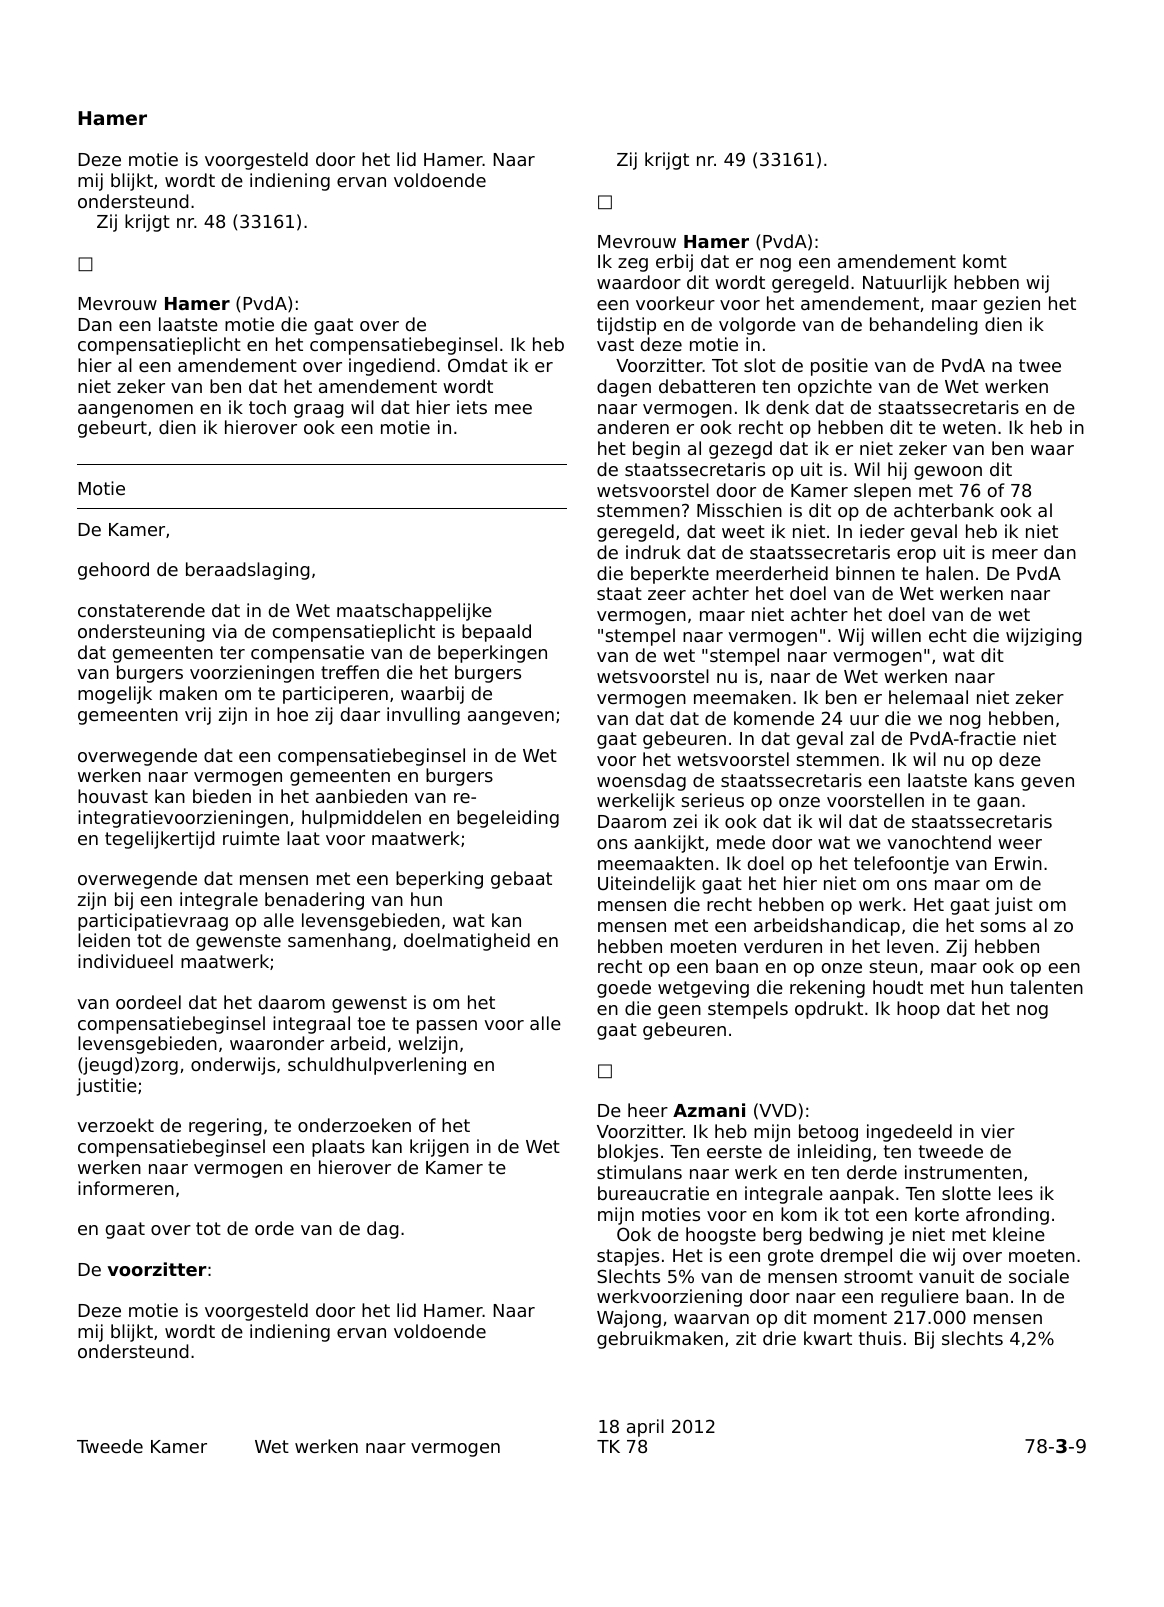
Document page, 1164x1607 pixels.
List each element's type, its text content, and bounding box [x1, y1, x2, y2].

text Ook de hoogste berg bedwing je niet met kleine stapjes. Het is een grote drempel die wij over moeten. Slechts 5% van de mensen stroomt vanuit de sociale werkvoorziening door naar een reguliere baan. In de Wajong, waarvan op dit moment 217.000 mensen gebruikmaken, zit drie kwart thuis. Bij slechts 4,2% [596, 1225, 1087, 1349]
text De Kamer, [77, 519, 567, 540]
text □ [596, 191, 1087, 212]
text Zij krijgt nr. 49 (33161). [596, 150, 1087, 171]
text Deze motie is voorgesteld door het lid Hamer. Naar mij blijkt, wordt de indiening ervan voldoende ondersteund. [77, 1301, 567, 1363]
text De voorzitter: [77, 1260, 567, 1281]
text □ [77, 253, 567, 274]
text □ [596, 1060, 1087, 1081]
text Mevrouw Hamer (PvdA): [596, 232, 1087, 252]
text van oordeel dat het daarom gewenst is om het compensatiebeginsel integraal toe te passen voor alle levensgebieden, waaronder arbeid, welzijn, (jeugd)zorg, onderwijs, schuldhulpverlening en justitie; [77, 993, 567, 1096]
text Mevrouw Hamer (PvdA): [77, 294, 567, 314]
text en gaat over tot de orde van de dag. [77, 1219, 567, 1240]
text De heer Azmani (VVD): [596, 1101, 1087, 1122]
text Zij krijgt nr. 48 (33161). [77, 212, 567, 233]
text verzoekt de regering, te onderzoeken of het compensatiebeginsel een plaats kan krijgen in de Wet werken naar vermogen en hierover de Kamer te informeren, [77, 1116, 567, 1199]
text overwegende dat een compensatiebeginsel in de Wet werken naar vermogen gemeenten en burgers houvast kan bieden in het aanbieden van re-integratievoorzieningen, hulpmiddelen en begeleiding en tegelijkertijd ruimte laat voor maatwerk; [77, 745, 567, 849]
text overwegende dat mensen met een beperking gebaat zijn bij een integrale benadering van hun participatievraag op alle levensgebieden, wat kan leiden tot de gewenste samenhang, doelmatigheid en individueel maatwerk; [77, 869, 567, 973]
text Motie [77, 479, 567, 499]
text Voorzitter. Tot slot de positie van de PvdA na twee dagen debatteren ten opzichte van de Wet werken naar vermogen. Ik denk dat de staatssecretaris en de anderen er ook recht op hebben dit te weten. Ik heb in het begin al gezegd dat ik er niet zeker van ben waar de staatssecretaris op uit is. Wil hij gewoon dit wetsvoorstel door de Kamer slepen met 76 of 78 stemmen? Misschien is dit op de achterbank ook al geregeld, dat weet ik niet. In ieder geval heb ik niet de indruk dat de staatssecretaris erop uit is meer dan die beperkte meerderheid binnen te halen. De PvdA staat zeer achter het doel van de Wet werken naar vermogen, maar niet achter het doel van de wet "stempel naar vermogen". Wij willen echt die wijziging van de wet "stempel naar vermogen", wat dit wetsvoorstel nu is, naar de Wet werken naar vermogen meemaken. Ik ben er helemaal niet zeker van dat dat de komende 24 uur die we nog hebben, gaat gebeuren. In dat geval zal de PvdA-fractie niet voor het wetsvoorstel stemmen. Ik wil nu op deze woensdag de staatssecretaris een laatste kans geven werkelijk serieus op onze voorstellen in te gaan. Daarom zei ik ook dat ik wil dat de staatssecretaris ons aankijkt, mede door wat we vanochtend weer meemaakten. Ik doel op het telefoontje van Erwin. Uiteindelijk gaat het hier niet om ons maar om de mensen die recht hebben op werk. Het gaat juist om mensen met een arbeidshandicap, die het soms al zo hebben moeten verduren in het leven. Zij hebben recht op een baan en op onze steun, maar ook op een goede wetgeving die rekening houdt met hun talenten en die geen stempels opdrukt. Ik hoop dat het nog gaat gebeuren. [596, 356, 1087, 1040]
text gehoord de beraadslaging, [77, 560, 567, 581]
text Deze motie is voorgesteld door het lid Hamer. Naar mij blijkt, wordt de indiening ervan voldoende ondersteund. [77, 150, 567, 212]
text Voorzitter. Ik heb mijn betoog ingedeeld in vier blokjes. Ten eerste de inleiding, ten tweede de stimulans naar werk en ten derde instrumenten, bureaucratie en integrale aanpak. Ten slotte lees ik mijn moties voor en kom ik tot een korte afronding. [596, 1122, 1087, 1225]
text Ik zeg erbij dat er nog een amendement komt waardoor dit wordt geregeld. Natuurlijk hebben wij een voorkeur voor het amendement, maar gezien het tijdstip en de volgorde van de behandeling dien ik vast deze motie in. [596, 252, 1087, 356]
text Dan een laatste motie die gaat over de compensatieplicht en het compensatiebeginsel. Ik heb hier al een amendement over ingediend. Omdat ik er niet zeker van ben dat het amendement wordt aangenomen en ik toch graag wil dat hier iets mee gebeurt, dien ik hierover ook een motie in. [77, 314, 567, 439]
text constaterende dat in de Wet maatschappelijke ondersteuning via de compensatieplicht is bepaald dat gemeenten ter compensatie van de beperkingen van burgers voorzieningen treffen die het burgers mogelijk maken om te participeren, waarbij de gemeenten vrij zijn in hoe zij daar invulling aangeven; [77, 601, 567, 725]
